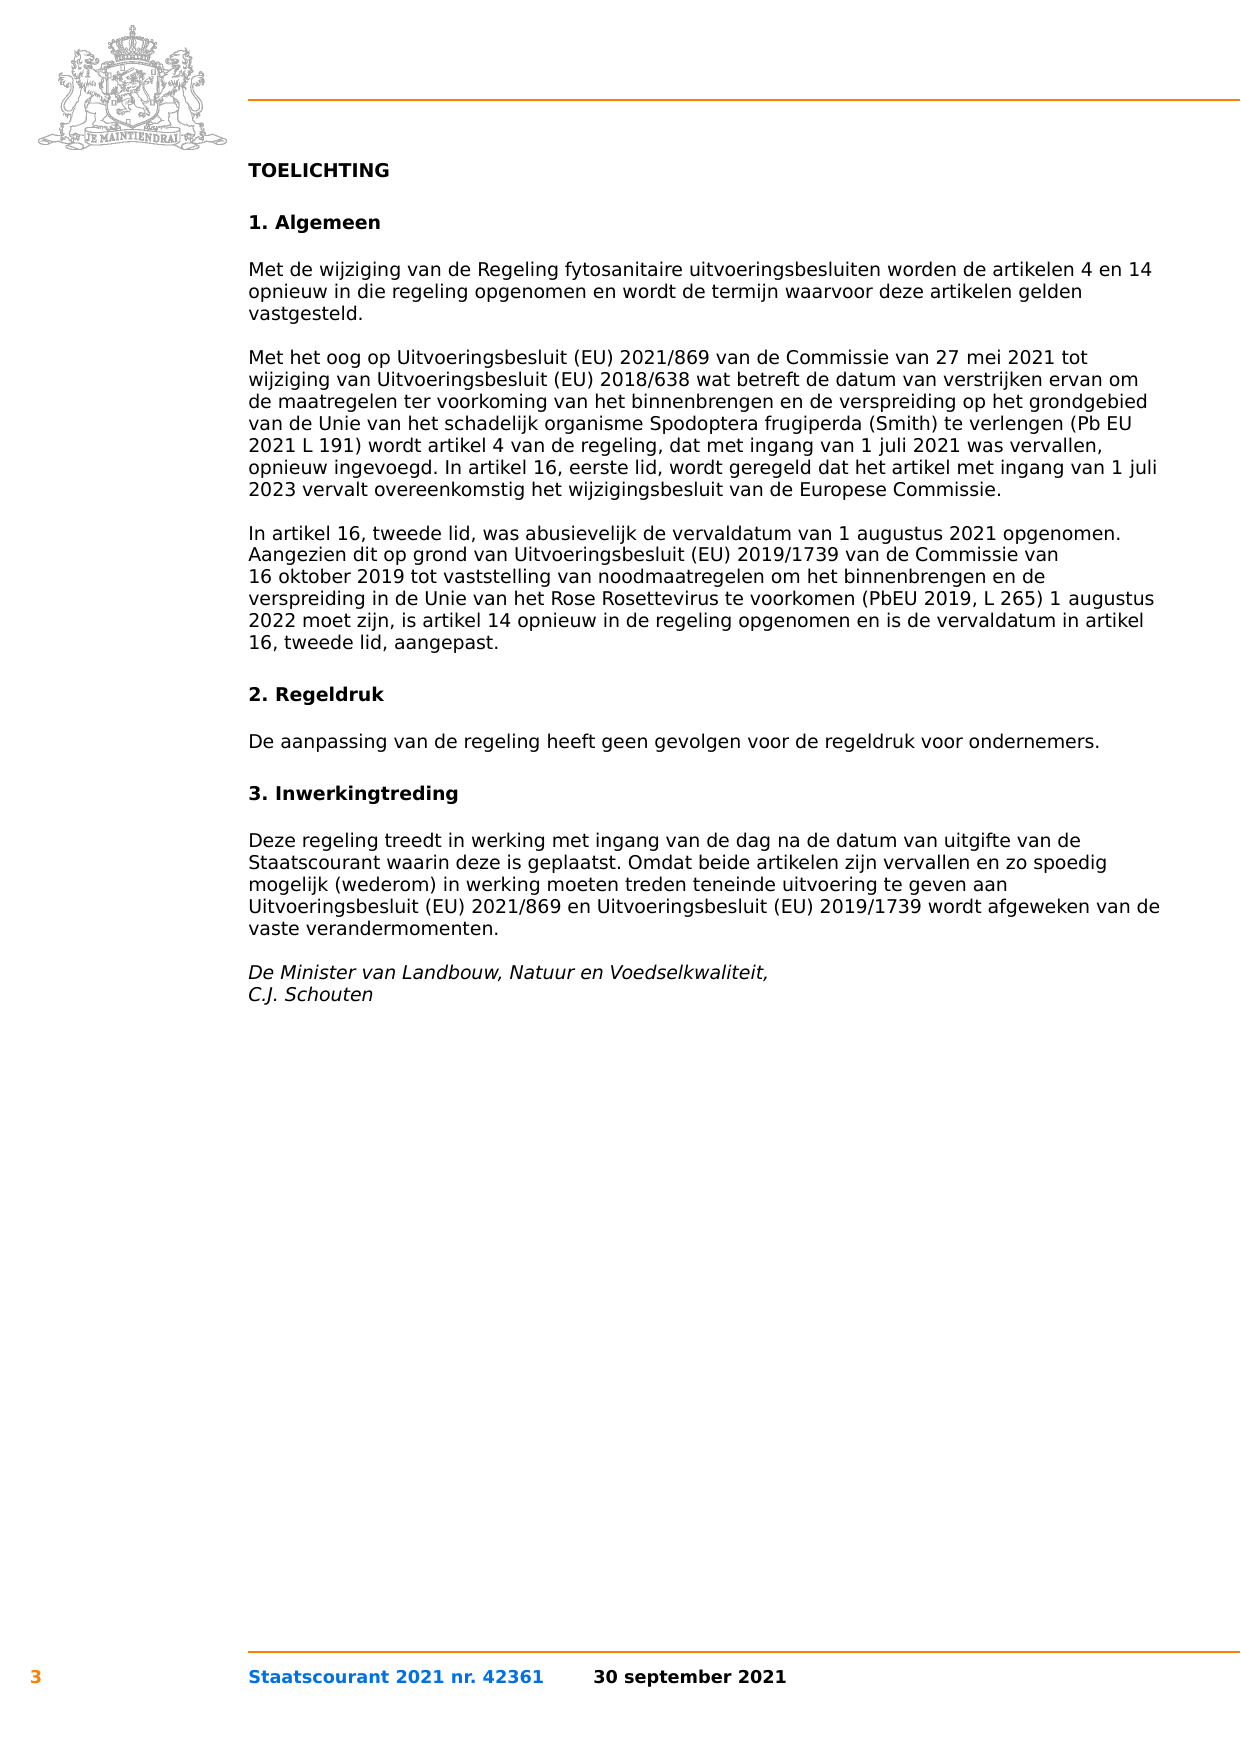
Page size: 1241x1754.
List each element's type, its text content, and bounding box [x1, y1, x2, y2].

text Met de wijziging van de Regeling fytosanitaire uitvoeringsbesluiten worden de artikelen 4 en 14 opnieuw in die regeling opgenomen en wordt de termijn waarvoor deze artikelen gelden vastgesteld. [248, 259, 1163, 325]
subtitle 2. Regeldruk [248, 684, 1163, 706]
text Met het oog op Uitvoeringsbesluit (EU) 2021/869 van de Commissie van 27 mei 2021 tot wijziging van Uitvoeringsbesluit (EU) 2018/638 wat betreft de datum van verstrijken ervan om de maatregelen ter voorkoming van het binnenbrengen en de verspreiding op het grondgebied van de Unie van het schadelijk organisme Spodoptera frugiperda (Smith) te verlengen (Pb EU 2021 L 191) wordt artikel 4 van de regeling, dat met ingang van 1 juli 2021 was vervallen, opnieuw ingevoegd. In artikel 16, eerste lid, wordt geregeld dat het artikel met ingang van 1 juli 2023 vervalt overeenkomstig het wijzigingsbesluit van de Europese Commissie. [248, 347, 1163, 501]
subtitle TOELICHTING [248, 160, 1163, 182]
text De Minister van Landbouw, Natuur en Voedselkwaliteit, C.J. Schouten [248, 962, 1163, 1006]
text In artikel 16, tweede lid, was abusievelijk de vervaldatum van 1 augustus 2021 opgenomen. Aangezien dit op grond van Uitvoeringsbesluit (EU) 2019/1739 van de Commissie van 16 oktober 2019 tot vaststelling van noodmaatregelen om het binnenbrengen en de verspreiding in de Unie van het Rose Rosettevirus te voorkomen (PbEU 2019, L 265) 1 augustus 2022 moet zijn, is artikel 14 opnieuw in de regeling opgenomen en is de vervaldatum in artikel 16, tweede lid, aangepast. [248, 522, 1163, 654]
picture [38, 25, 227, 150]
subtitle 3. Inwerkingtreding [248, 783, 1163, 805]
text De aanpassing van de regeling heeft geen gevolgen voor de regeldruk voor ondernemers. [248, 731, 1163, 753]
text Deze regeling treedt in werking met ingang van de dag na de datum van uitgifte van de Staatscourant waarin deze is geplaatst. Omdat beide artikelen zijn vervallen en zo spoedig mogelijk (wederom) in werking moeten treden teneinde uitvoering te geven aan Uitvoeringsbesluit (EU) 2021/869 en Uitvoeringsbesluit (EU) 2019/1739 wordt afgeweken van de vaste verandermomenten. [248, 830, 1163, 940]
subtitle 1. Algemeen [248, 212, 1163, 234]
